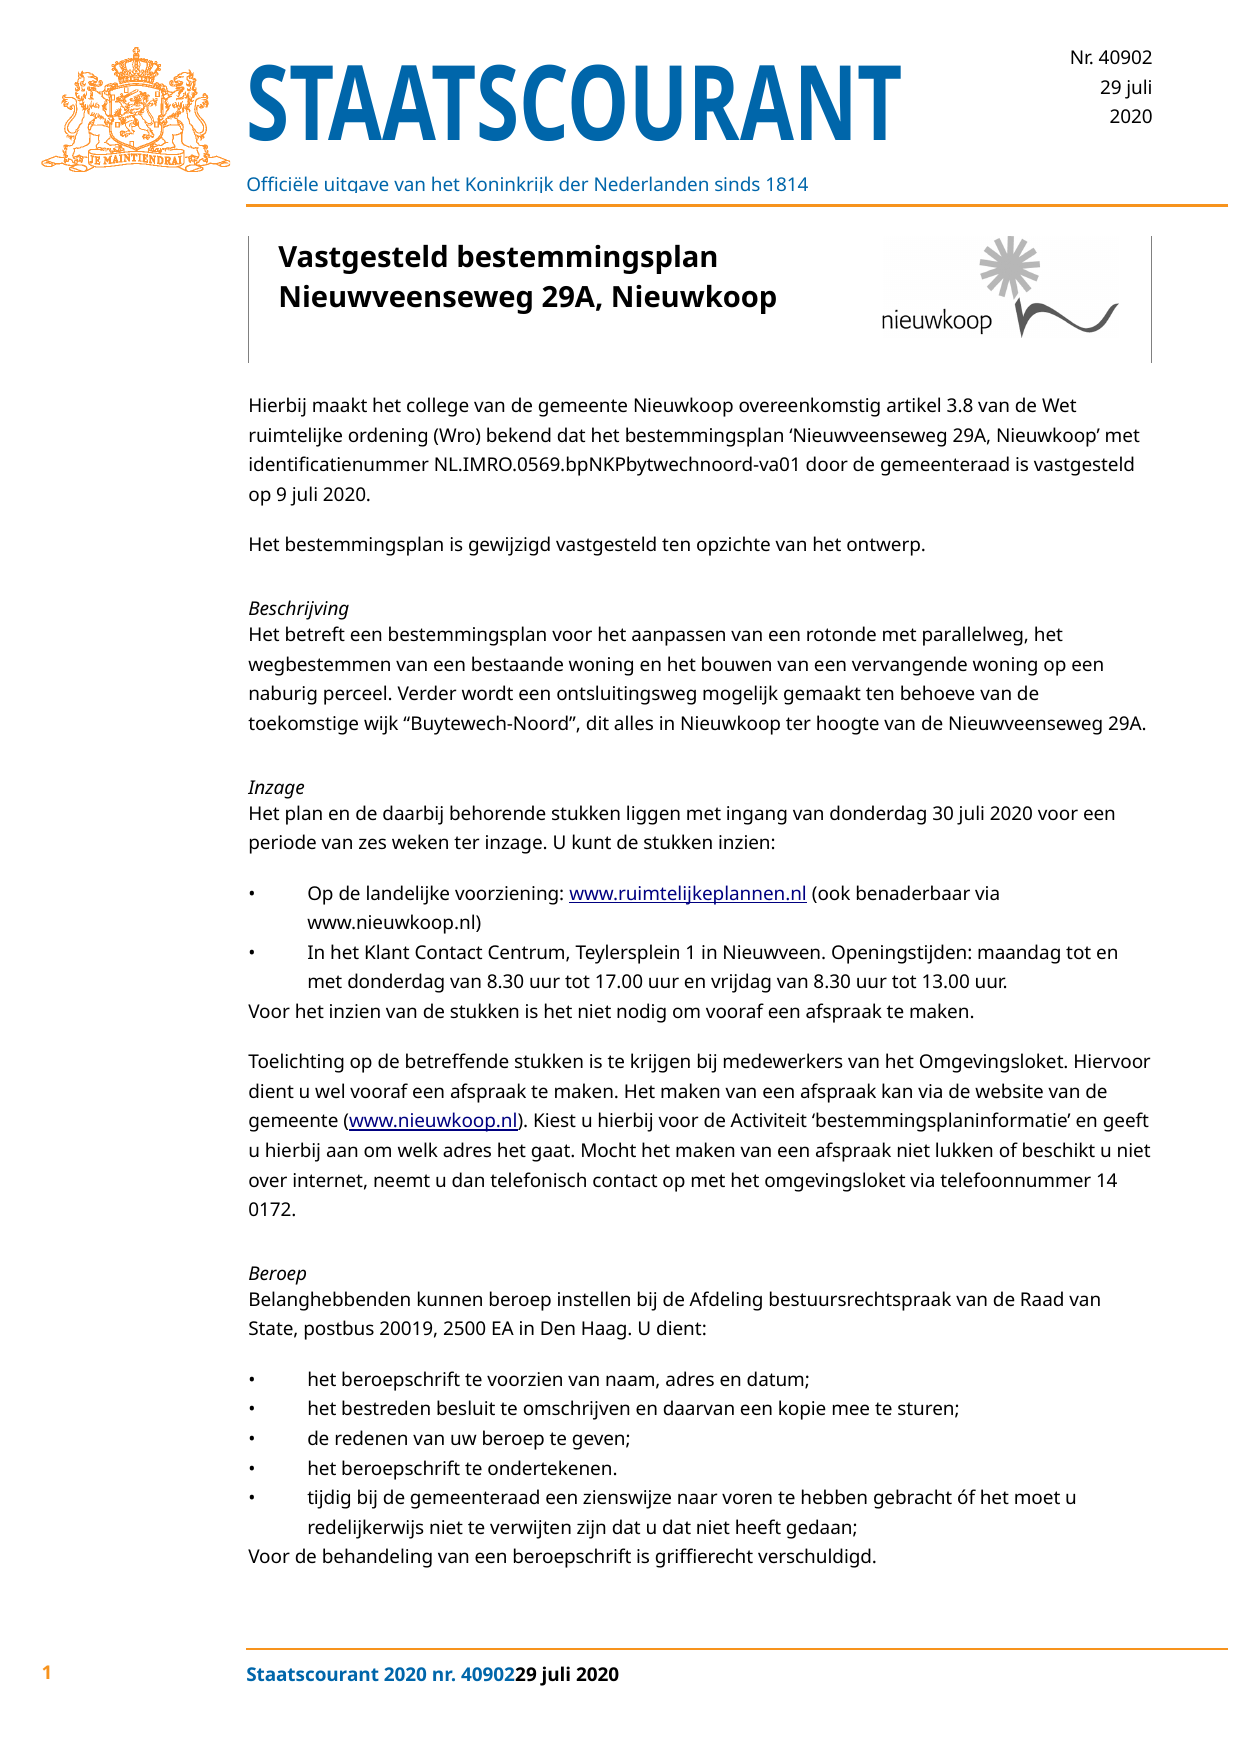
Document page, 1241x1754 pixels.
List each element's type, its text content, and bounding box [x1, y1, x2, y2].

text Beschrijving [248, 596, 1152, 621]
list de redenen van uw beroep te geven; [248, 1425, 1152, 1451]
list het beroepschrift te ondertekenen. [248, 1455, 1152, 1481]
text Toelichting op de betreffende stukken is te krijgen bij medewerkers van het Omgevingsloket. Hiervoor dient u wel vooraf een afspraak te maken. Het maken van een afspraak kan via de website van de gemeente (www.nieuwkoop.nl). Kiest u hierbij voor de Activiteit ‘bestemmingsplaninformatie’ en geeft u hierbij aan om welk adres het gaat. Mocht het maken van een afspraak niet lukken of beschikt u niet over internet, neemt u dan telefonisch contact op met het omgevingsloket via telefoonnummer 14 0172. [248, 1048, 1152, 1222]
text Voor het inzien van de stukken is het niet nodig om vooraf een afspraak te maken. [248, 998, 1152, 1024]
text Het plan en de daarbij behorende stukken liggen met ingang van donderdag 30 juli 2020 voor een periode van zes weken ter inzage. U kunt de stukken inzien: [248, 800, 1152, 855]
text Inzage [248, 774, 1152, 800]
table_header [850, 236, 1151, 363]
text Hierbij maakt het college van de gemeente Nieuwkoop overeenkomstig artikel 3.8 van de Wet ruimtelijke ordening (Wro) bekend dat het bestemmingsplan ‘Nieuwveenseweg 29A, Nieuwkoop’ met identificatienummer NL.IMRO.0569.bpNKPbytwechnoord-va01 door de gemeenteraad is vastgesteld op 9 juli 2020. [248, 392, 1152, 507]
text Het bestemmingsplan is gewijzigd vastgesteld ten opzichte van het ontwerp. [248, 532, 1152, 557]
text Belanghebbenden kunnen beroep instellen bij de Afdeling bestuursrechtspraak van de Raad van State, postbus 20019, 2500 EA in Den Haag. U dient: [248, 1286, 1152, 1341]
text Het betreft een bestemmingsplan voor het aanpassen van een rotonde met parallelweg, het wegbestemmen van een bestaande woning en het bouwen van een vervangende woning op een naburig perceel. Verder wordt een ontsluitingsweg mogelijk gemaakt ten behoeve van de toekomstige wijk “Buytewech-Noord”, dit alles in Nieuwkoop ter hoogte van de Nieuwveenseweg 29A. [248, 621, 1152, 736]
text Beroep [248, 1260, 1152, 1286]
table_header Vastgesteld bestemmingsplan Nieuwveenseweg 29A, Nieuwkoop [249, 236, 850, 363]
list Op de landelijke voorziening: www.ruimtelijkeplannen.nl (ook benaderbaar via www.nieuwkoop.nl) [248, 880, 1152, 935]
list In het Klant Contact Centrum, Teylersplein 1 in Nieuwveen. Openingstijden: maandag tot en met donderdag van 8.30 uur tot 17.00 uur en vrijdag van 8.30 uur tot 13.00 uur. [248, 939, 1152, 994]
picture [882, 236, 1119, 338]
picture [41, 47, 231, 172]
list tijdig bij de gemeenteraad een zienswijze naar voren te hebben gebracht óf het moet u redelijkerwijs niet te verwijten zijn dat u dat niet heeft gedaan; [248, 1484, 1152, 1540]
text Voor de behandeling van een beroepschrift is griffierecht verschuldigd. [248, 1543, 1152, 1569]
list het bestreden besluit te omschrijven en daarvan een kopie mee te sturen; [248, 1396, 1152, 1421]
list het beroepschrift te voorzien van naam, adres en datum; [248, 1366, 1152, 1392]
